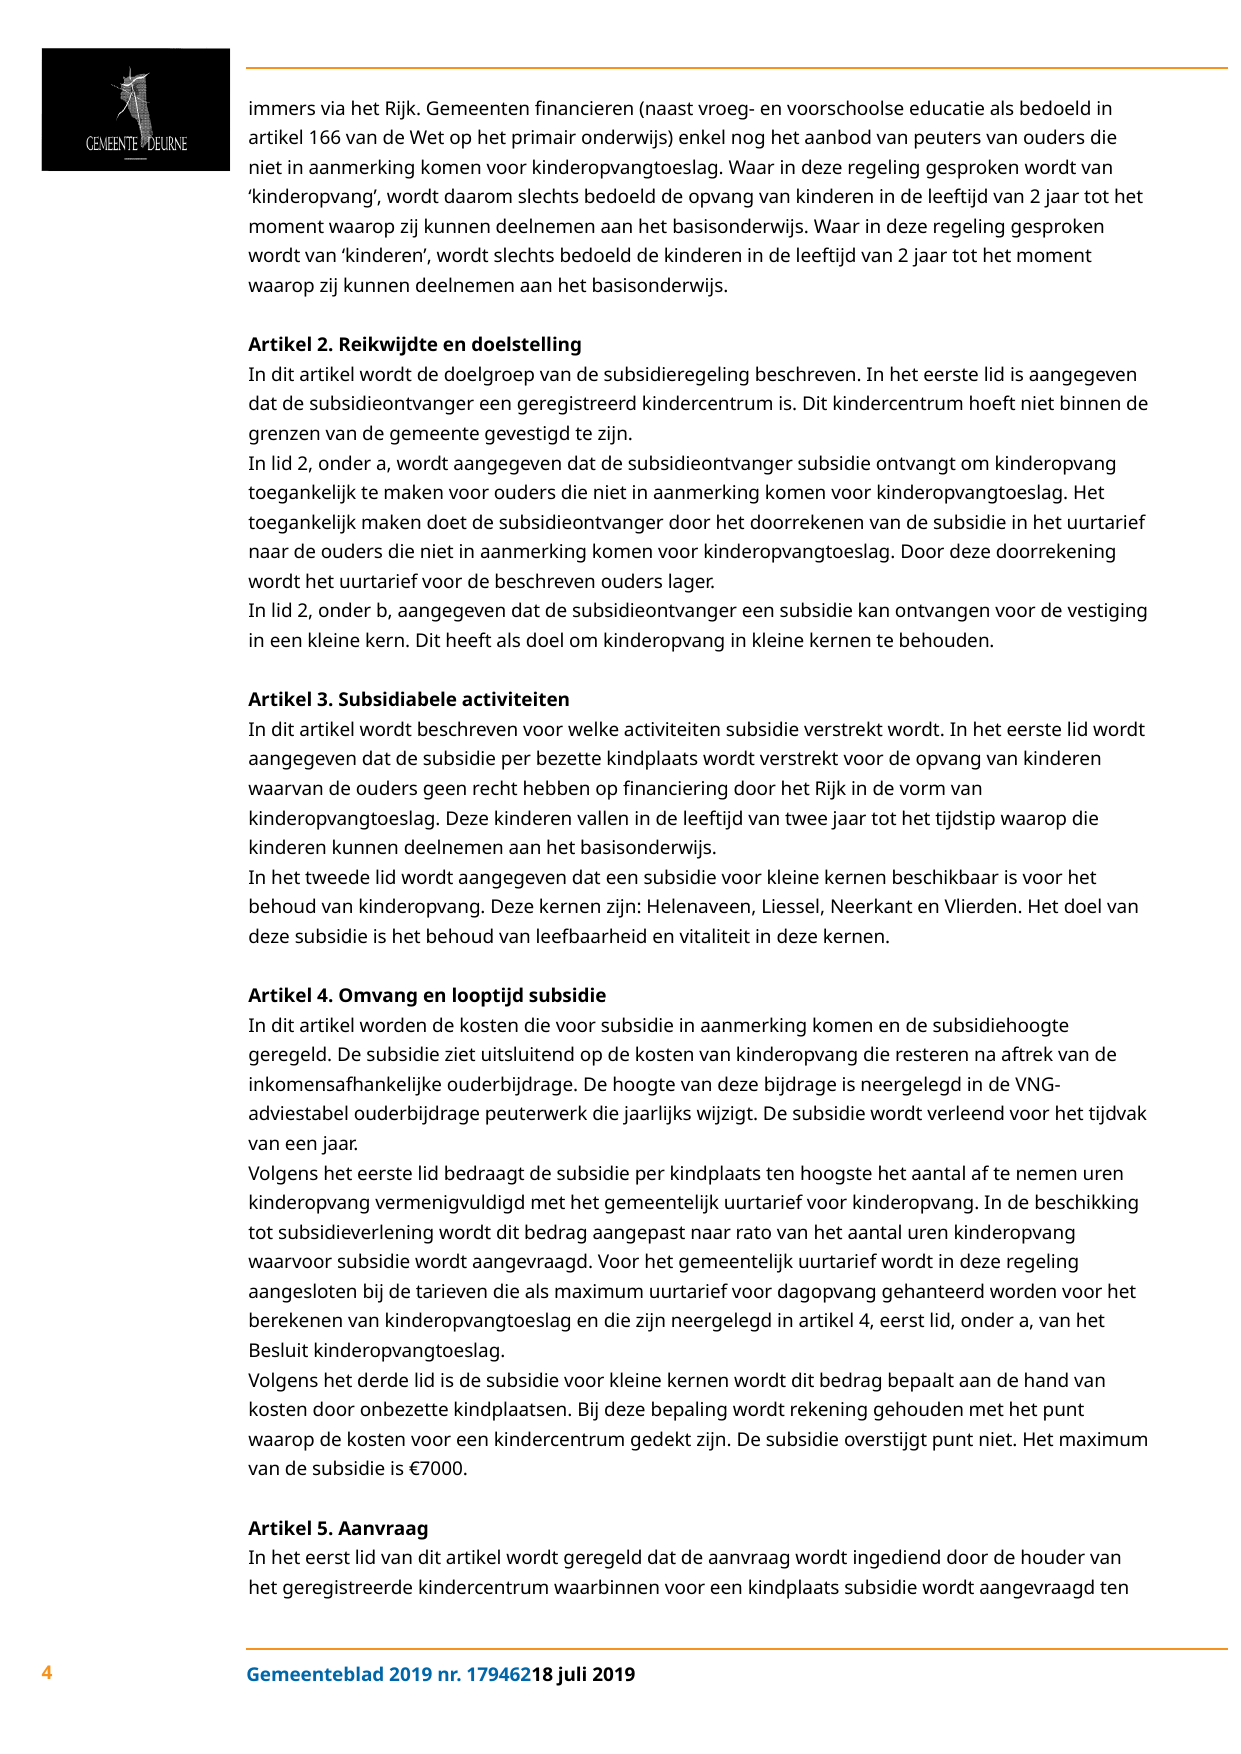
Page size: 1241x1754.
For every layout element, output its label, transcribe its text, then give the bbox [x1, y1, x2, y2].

text immers via het Rijk. Gemeenten financieren (naast vroeg- en voorschoolse educatie als bedoeld in artikel 166 van de Wet op het primair onderwijs) enkel nog het aanbod van peuters van ouders die niet in aanmerking komen voor kinderopvangtoeslag. Waar in deze regeling gesproken wordt van ‘kinderopvang’, wordt daarom slechts bedoeld de opvang van kinderen in de leeftijd van 2 jaar tot het moment waarop zij kunnen deelnemen aan het basisonderwijs. Waar in deze regeling gesproken wordt van ‘kinderen’, wordt slechts bedoeld de kinderen in de leeftijd van 2 jaar tot het moment waarop zij kunnen deelnemen aan het basisonderwijs. [248, 95, 1152, 298]
text In dit artikel wordt beschreven voor welke activiteiten subsidie verstrekt wordt. In het eerste lid wordt aangegeven dat de subsidie per bezette kindplaats wordt verstrekt voor de opvang van kinderen waarvan de ouders geen recht hebben op financiering door het Rijk in de vorm van kinderopvangtoeslag. Deze kinderen vallen in de leeftijd van twee jaar tot het tijdstip waarop die kinderen kunnen deelnemen aan het basisonderwijs. [248, 716, 1152, 860]
text Volgens het eerste lid bedraagt de subsidie per kindplaats ten hoogste het aantal af te nemen uren kinderopvang vermenigvuldigd met het gemeentelijk uurtarief voor kinderopvang. In de beschikking tot subsidieverlening wordt dit bedrag aangepast naar rato van het aantal uren kinderopvang waarvoor subsidie wordt aangevraagd. Voor het gemeentelijk uurtarief wordt in deze regeling aangesloten bij de tarieven die als maximum uurtarief voor dagopvang gehanteerd worden voor het berekenen van kinderopvangtoeslag en die zijn neergelegd in artikel 4, eerst lid, onder a, van het Besluit kinderopvangtoeslag. [248, 1160, 1152, 1363]
text In lid 2, onder a, wordt aangegeven dat de subsidieontvanger subsidie ontvangt om kinderopvang toegankelijk te maken voor ouders die niet in aanmerking komen voor kinderopvangtoeslag. Het toegankelijk maken doet de subsidieontvanger door het doorrekenen van de subsidie in het uurtarief naar de ouders die niet in aanmerking komen voor kinderopvangtoeslag. Door deze doorrekening wordt het uurtarief voor de beschreven ouders lager. [248, 450, 1152, 594]
text Volgens het derde lid is de subsidie voor kleine kernen wordt dit bedrag bepaalt aan de hand van kosten door onbezette kindplaatsen. Bij deze bepaling wordt rekening gehouden met het punt waarop de kosten voor een kindercentrum gedekt zijn. De subsidie overstijgt punt niet. Het maximum van de subsidie is €7000. [248, 1367, 1152, 1481]
text Artikel 4. Omvang en looptijd subsidie [248, 982, 1152, 1008]
text In lid 2, onder b, aangegeven dat de subsidieontvanger een subsidie kan ontvangen voor de vestiging in een kleine kern. Dit heeft als doel om kinderopvang in kleine kernen te behouden. [248, 598, 1152, 653]
text In het eerst lid van dit artikel wordt geregeld dat de aanvraag wordt ingediend door de houder van het geregistreerde kindercentrum waarbinnen voor een kindplaats subsidie wordt aangevraagd ten [248, 1544, 1152, 1600]
text In het tweede lid wordt aangegeven dat een subsidie voor kleine kernen beschikbaar is voor het behoud van kinderopvang. Deze kernen zijn: Helenaveen, Liessel, Neerkant en Vlierden. Het doel van deze subsidie is het behoud van leefbaarheid en vitaliteit in deze kernen. [248, 864, 1152, 949]
picture [41, 47, 231, 172]
text Artikel 3. Subsidiabele activiteiten [248, 686, 1152, 712]
text Artikel 2. Reikwijdte en doelstelling [248, 331, 1152, 357]
text Artikel 5. Aanvraag [248, 1515, 1152, 1541]
text In dit artikel wordt de doelgroep van de subsidieregeling beschreven. In het eerste lid is aangegeven dat de subsidieontvanger een geregistreerd kindercentrum is. Dit kindercentrum hoeft niet binnen de grenzen van de gemeente gevestigd te zijn. [248, 361, 1152, 446]
text In dit artikel worden de kosten die voor subsidie in aanmerking komen en de subsidiehoogte geregeld. De subsidie ziet uitsluitend op de kosten van kinderopvang die resteren na aftrek van de inkomensafhankelijke ouderbijdrage. De hoogte van deze bijdrage is neergelegd in de VNG-adviestabel ouderbijdrage peuterwerk die jaarlijks wijzigt. De subsidie wordt verleend voor het tijdvak van een jaar. [248, 1012, 1152, 1156]
